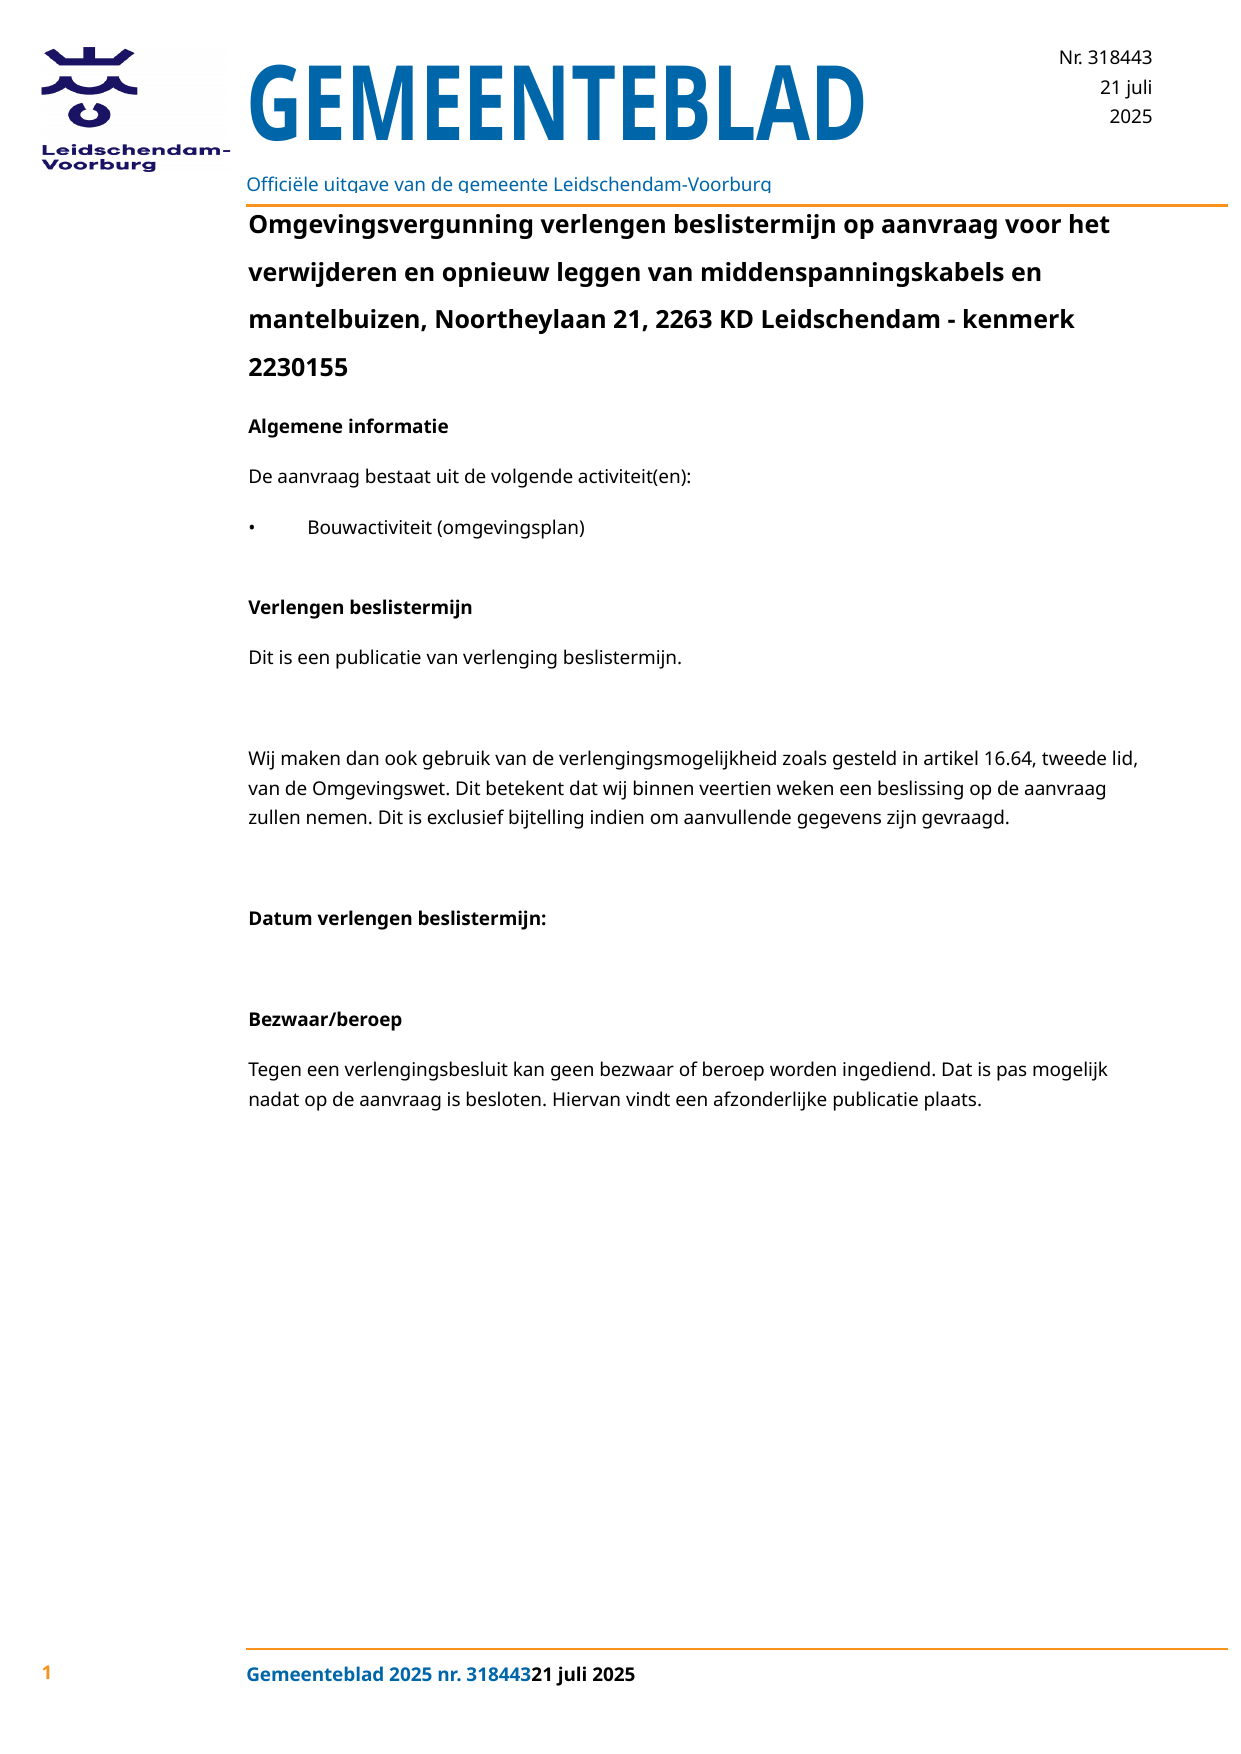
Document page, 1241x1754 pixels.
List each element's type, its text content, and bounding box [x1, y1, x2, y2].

text Bezwaar/beroep [248, 1006, 1152, 1032]
list Bouwactiviteit (omgevingsplan) [248, 514, 1152, 540]
text Tegen een verlengingsbesluit kan geen bezwaar of beroep worden ingediend. Dat is pas mogelijk nadat op de aanvraag is besloten. Hiervan vindt een afzonderlijke publicatie plaats. [248, 1056, 1152, 1112]
text Dit is een publicatie van verlenging beslistermijn. [248, 644, 1152, 670]
text De aanvraag bestaat uit de volgende activiteit(en): [248, 463, 1152, 489]
text Verlengen beslistermijn [248, 594, 1152, 620]
text Algemene informatie [248, 413, 1152, 439]
picture [41, 47, 231, 172]
text Datum verlengen beslistermijn: [248, 905, 1152, 931]
text Wij maken dan ook gebruik van de verlengingsmogelijkheid zoals gesteld in artikel 16.64, tweede lid, van de Omgevingswet. Dit betekent dat wij binnen veertien weken een beslissing op de aanvraag zullen nemen. Dit is exclusief bijtelling indien om aanvullende gegevens zijn gevraagd. [248, 745, 1152, 830]
text Omgevingsvergunning verlengen beslistermijn op aanvraag voor het verwijderen en opnieuw leggen van middenspanningskabels en mantelbuizen, Noortheylaan 21, 2263 KD Leidschendam - kenmerk 2230155 [248, 207, 1152, 384]
